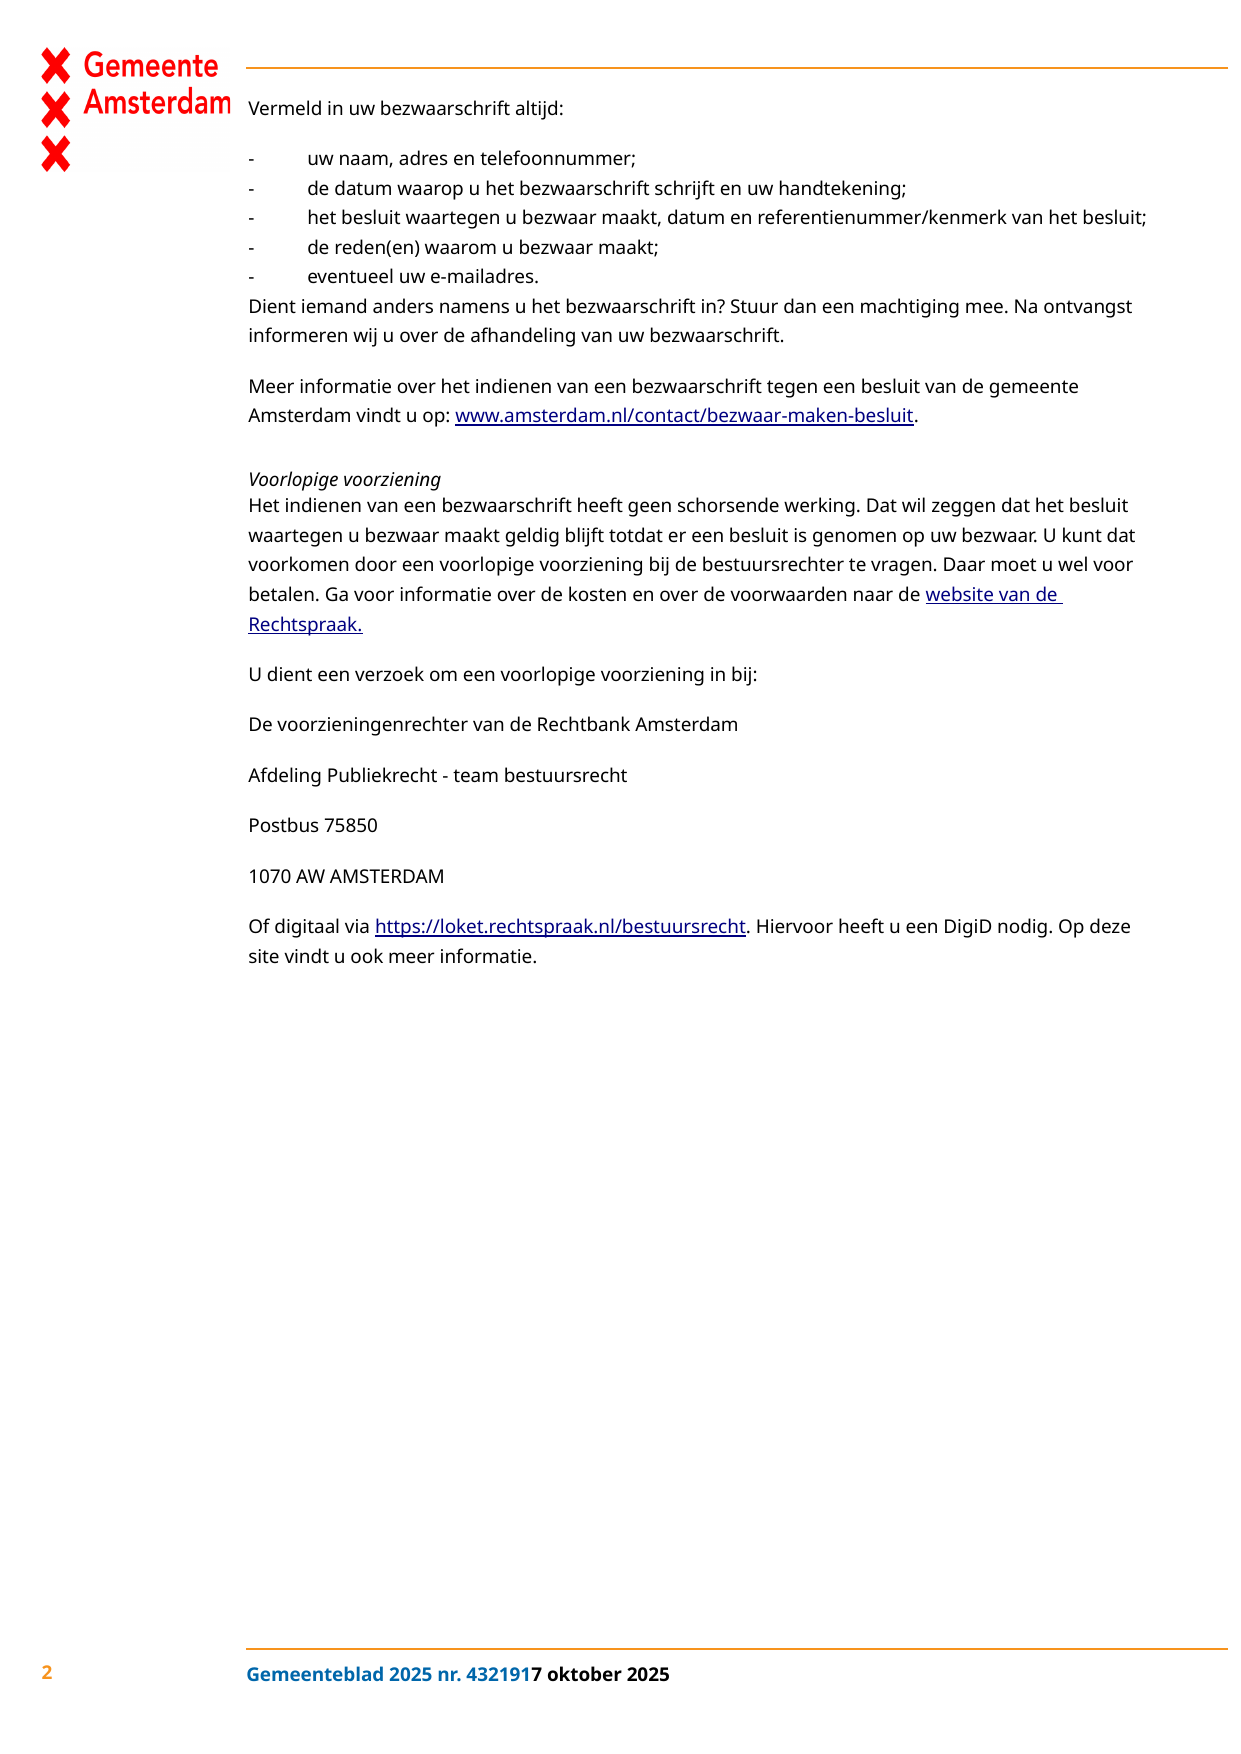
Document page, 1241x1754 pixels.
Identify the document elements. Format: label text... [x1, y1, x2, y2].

text Vermeld in uw bezwaarschrift altijd: [248, 95, 1152, 121]
text U dient een verzoek om een voorlopige voorziening in bij: [248, 661, 1152, 687]
text De voorzieningenrechter van de Rechtbank Amsterdam [248, 712, 1152, 737]
list de datum waarop u het bezwaarschrift schrijft en uw handtekening; [248, 175, 1152, 201]
text Meer informatie over het indienen van een bezwaarschrift tegen een besluit van de gemeente Amsterdam vindt u op: www.amsterdam.nl/contact/bezwaar-maken-besluit. [248, 373, 1152, 428]
text Dient iemand anders namens u het bezwaarschrift in? Stuur dan een machtiging mee. Na ontvangst informeren wij u over de afhandeling van uw bezwaarschrift. [248, 293, 1152, 348]
text Afdeling Publiekrecht - team bestuursrecht [248, 762, 1152, 788]
text Voorlopige voorziening [248, 467, 1152, 492]
text Het indienen van een bezwaarschrift heeft geen schorsende werking. Dat wil zeggen dat het besluit waartegen u bezwaar maakt geldig blijft totdat er een besluit is genomen op uw bezwaar. U kunt dat voorkomen door een voorlopige voorziening bij de bestuursrechter te vragen. Daar moet u wel voor betalen. Ga voor informatie over de kosten en over de voorwaarden naar de website van de Rechtspraak. [248, 492, 1152, 636]
list uw naam, adres en telefoonnummer; [248, 145, 1152, 171]
picture [41, 47, 231, 172]
text Of digitaal via https://loket.rechtspraak.nl/bestuursrecht. Hiervoor heeft u een DigiD nodig. Op deze site vindt u ook meer informatie. [248, 913, 1152, 968]
text Postbus 75850 [248, 812, 1152, 838]
list het besluit waartegen u bezwaar maakt, datum en referentienummer/kenmerk van het besluit; [248, 204, 1152, 230]
text 1070 AW AMSTERDAM [248, 863, 1152, 888]
list de reden(en) waarom u bezwaar maakt; [248, 234, 1152, 260]
list eventueel uw e-mailadres. [248, 263, 1152, 289]
